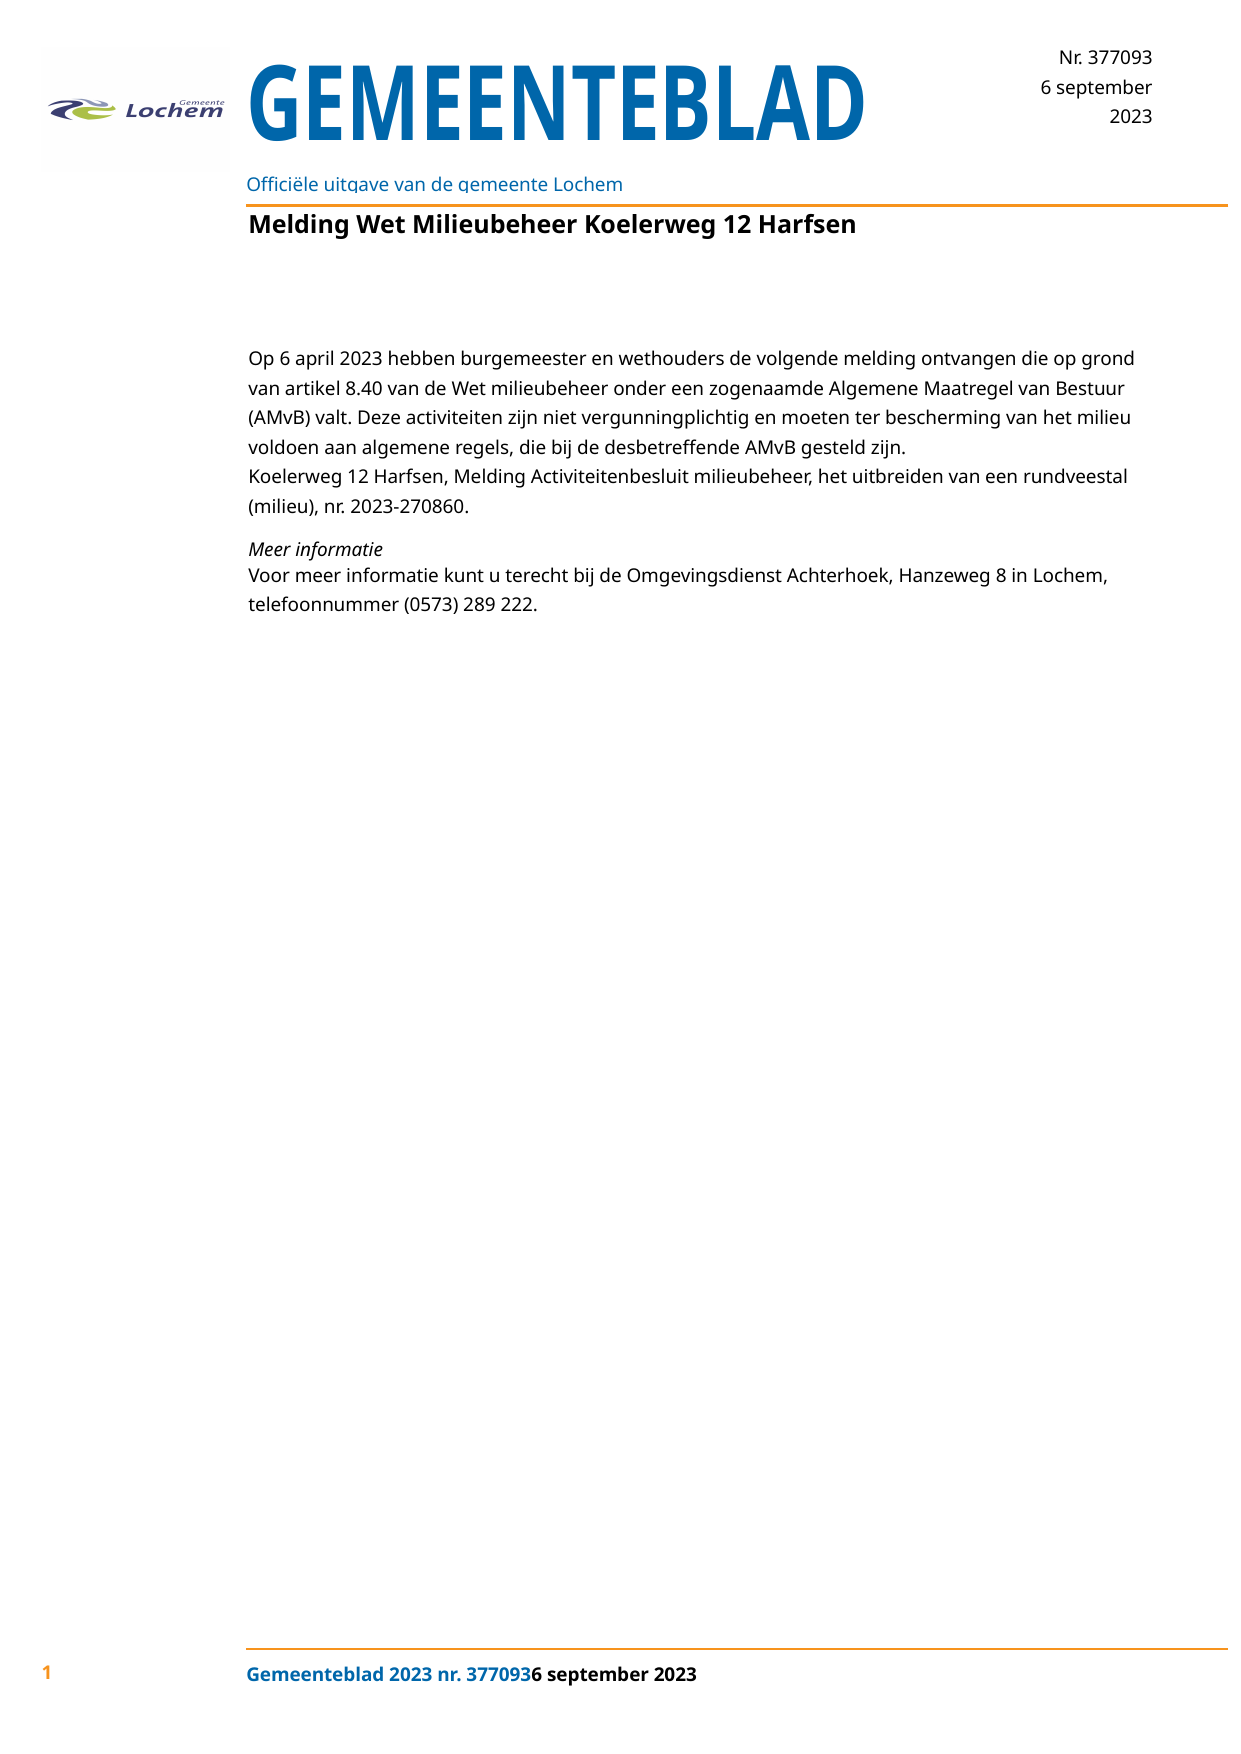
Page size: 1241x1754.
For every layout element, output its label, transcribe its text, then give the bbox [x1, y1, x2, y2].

text Voor meer informatie kunt u terecht bij de Omgevingsdienst Achterhoek, Hanzeweg 8 in Lochem, telefoonnummer (0573) 289 222. [248, 562, 1152, 617]
text Koelerweg 12 Harfsen, Melding Activiteitenbesluit milieubeheer, het uitbreiden van een rundveestal (milieu), nr. 2023-270860. [248, 464, 1152, 519]
picture [41, 47, 231, 172]
text Op 6 april 2023 hebben burgemeester en wethouders de volgende melding ontvangen die op grond van artikel 8.40 van de Wet milieubeheer onder een zogenaamde Algemene Maatregel van Bestuur (AMvB) valt. Deze activiteiten zijn niet vergunningplichtig en moeten ter bescherming van het milieu voldoen aan algemene regels, die bij de desbetreffende AMvB gesteld zijn. [248, 345, 1152, 460]
text Meer informatie [248, 536, 1152, 562]
text Melding Wet Milieubeheer Koelerweg 12 Harfsen [248, 207, 1152, 241]
